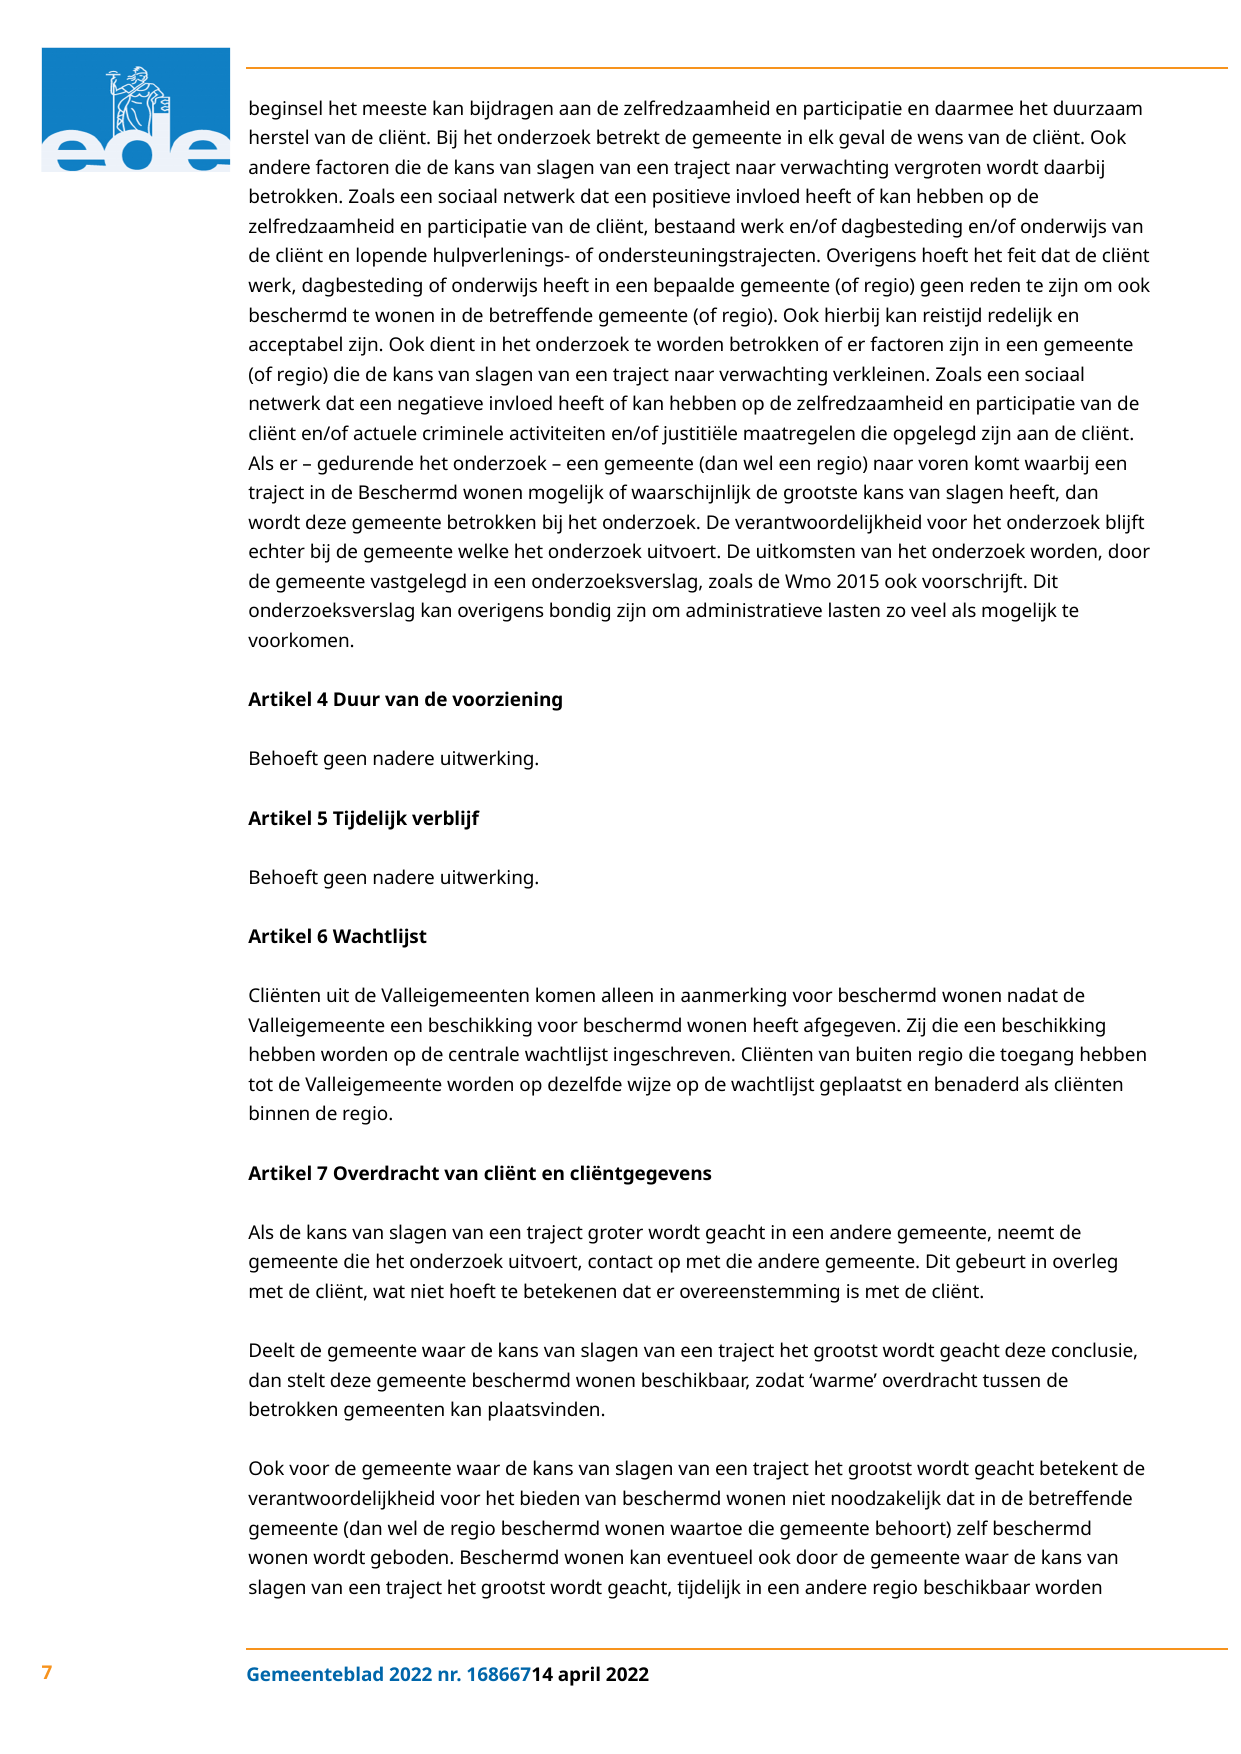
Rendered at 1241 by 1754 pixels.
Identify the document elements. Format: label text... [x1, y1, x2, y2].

text Artikel 4 Duur van de voorziening [248, 686, 1152, 712]
text beginsel het meeste kan bijdragen aan de zelfredzaamheid en participatie en daarmee het duurzaam herstel van de cliënt. Bij het onderzoek betrekt de gemeente in elk geval de wens van de cliënt. Ook andere factoren die de kans van slagen van een traject naar verwachting vergroten wordt daarbij betrokken. Zoals een sociaal netwerk dat een positieve invloed heeft of kan hebben op de zelfredzaamheid en participatie van de cliënt, bestaand werk en/of dagbesteding en/of onderwijs van de cliënt en lopende hulpverlenings- of ondersteuningstrajecten. Overigens hoeft het feit dat de cliënt werk, dagbesteding of onderwijs heeft in een bepaalde gemeente (of regio) geen reden te zijn om ook beschermd te wonen in de betreffende gemeente (of regio). Ook hierbij kan reistijd redelijk en acceptabel zijn. Ook dient in het onderzoek te worden betrokken of er factoren zijn in een gemeente (of regio) die de kans van slagen van een traject naar verwachting verkleinen. Zoals een sociaal netwerk dat een negatieve invloed heeft of kan hebben op de zelfredzaamheid en participatie van de cliënt en/of actuele criminele activiteiten en/of justitiële maatregelen die opgelegd zijn aan de cliënt. [248, 95, 1152, 446]
text Ook voor de gemeente waar de kans van slagen van een traject het grootst wordt geacht betekent de verantwoordelijkheid voor het bieden van beschermd wonen niet noodzakelijk dat in de betreffende gemeente (dan wel de regio beschermd wonen waartoe die gemeente behoort) zelf beschermd wonen wordt geboden. Beschermd wonen kan eventueel ook door de gemeente waar de kans van slagen van een traject het grootst wordt geacht, tijdelijk in een andere regio beschikbaar worden [248, 1456, 1152, 1600]
text Artikel 6 Wachtlijst [248, 923, 1152, 949]
text Deelt de gemeente waar de kans van slagen van een traject het grootst wordt geacht deze conclusie, dan stelt deze gemeente beschermd wonen beschikbaar, zodat ‘warme’ overdracht tussen de betrokken gemeenten kan plaatsvinden. [248, 1337, 1152, 1422]
text Behoeft geen nadere uitwerking. [248, 864, 1152, 890]
picture [41, 47, 231, 172]
text Als de kans van slagen van een traject groter wordt geacht in een andere gemeente, neemt de gemeente die het onderzoek uitvoert, contact op met die andere gemeente. Dit gebeurt in overleg met de cliënt, wat niet hoeft te betekenen dat er overeenstemming is met de cliënt. [248, 1219, 1152, 1304]
text Artikel 7 Overdracht van cliënt en cliëntgegevens [248, 1160, 1152, 1186]
text Cliënten uit de Valleigemeenten komen alleen in aanmerking voor beschermd wonen nadat de Valleigemeente een beschikking voor beschermd wonen heeft afgegeven. Zij die een beschikking hebben worden op de centrale wachtlijst ingeschreven. Cliënten van buiten regio die toegang hebben tot de Valleigemeente worden op dezelfde wijze op de wachtlijst geplaatst en benaderd als cliënten binnen de regio. [248, 982, 1152, 1126]
text Behoeft geen nadere uitwerking. [248, 746, 1152, 771]
text Als er – gedurende het onderzoek – een gemeente (dan wel een regio) naar voren komt waarbij een traject in de Beschermd wonen mogelijk of waarschijnlijk de grootste kans van slagen heeft, dan wordt deze gemeente betrokken bij het onderzoek. De verantwoordelijkheid voor het onderzoek blijft echter bij de gemeente welke het onderzoek uitvoert. De uitkomsten van het onderzoek worden, door de gemeente vastgelegd in een onderzoeksverslag, zoals de Wmo 2015 ook voorschrijft. Dit onderzoeksverslag kan overigens bondig zijn om administratieve lasten zo veel als mogelijk te voorkomen. [248, 450, 1152, 653]
text Artikel 5 Tijdelijk verblijf [248, 805, 1152, 831]
